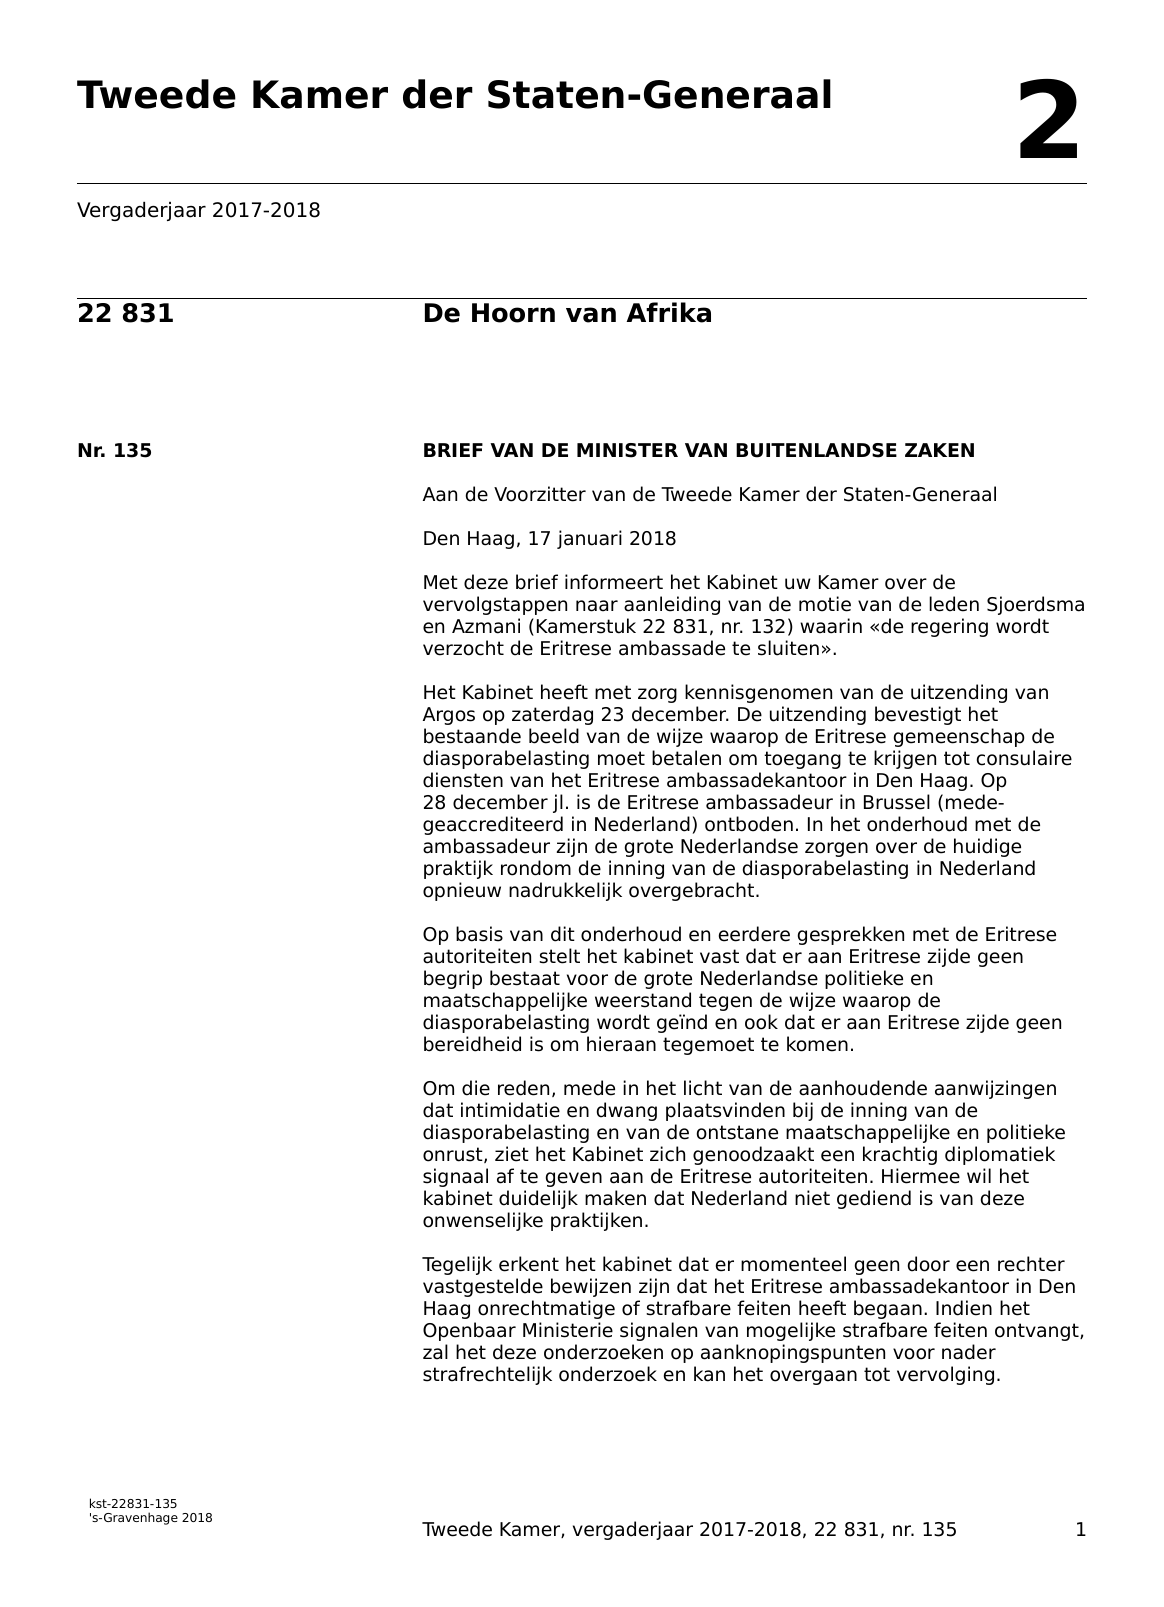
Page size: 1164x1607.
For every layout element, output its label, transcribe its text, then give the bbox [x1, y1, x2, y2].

table_header Tweede Kamer der Staten-Generaal [77, 59, 886, 183]
text Den Haag, 17 januari 2018 [422, 528, 1087, 550]
text Het Kabinet heeft met zorg kennisgenomen van de uitzending van Argos op zaterdag 23 december. De uitzending bevestigt het bestaande beeld van de wijze waarop de Eritrese gemeenschap de diasporabelasting moet betalen om toegang te krijgen tot consulaire diensten van het Eritrese ambassadekantoor in Den Haag. Op 28 december jl. is de Eritrese ambassadeur in Brussel (mede-geaccrediteerd in Nederland) ontboden. In het onderhoud met de ambassadeur zijn de grote Nederlandse zorgen over de huidige praktijk rondom de inning van de diasporabelasting in Nederland opnieuw nadrukkelijk overgebracht. [422, 682, 1087, 902]
text Met deze brief informeert het Kabinet uw Kamer over de vervolgstappen naar aanleiding van de motie van de leden Sjoerdsma en Azmani (Kamerstuk 22 831, nr. 132) waarin «de regering wordt verzocht de Eritrese ambassade te sluiten». [422, 572, 1087, 660]
text kst-22831-135 [88, 1497, 323, 1511]
subtitle Nr. 135 BRIEF VAN DE MINISTER VAN BUITENLANDSE ZAKEN [77, 440, 1087, 462]
text Om die reden, mede in het licht van de aanhoudende aanwijzingen dat intimidatie en dwang plaatsvinden bij de inning van de diasporabelasting en van de ontstane maatschappelijke en politieke onrust, ziet het Kabinet zich genoodzaakt een krachtig diplomatiek signaal af te geven aan de Eritrese autoriteiten. Hiermee wil het kabinet duidelijk maken dat Nederland niet gediend is van deze onwenselijke praktijken. [422, 1078, 1087, 1232]
text Aan de Voorzitter van de Tweede Kamer der Staten-Generaal [422, 484, 1087, 506]
text 's-Gravenhage 2018 [88, 1511, 323, 1525]
table_header 2 [886, 59, 1087, 183]
text Op basis van dit onderhoud en eerdere gesprekken met de Eritrese autoriteiten stelt het kabinet vast dat er aan Eritrese zijde geen begrip bestaat voor de grote Nederlandse politieke en maatschappelijke weerstand tegen de wijze waarop de diasporabelasting wordt geïnd en ook dat er aan Eritrese zijde geen bereidheid is om hieraan tegemoet te komen. [422, 924, 1087, 1056]
table_cell Vergaderjaar 2017-2018 [77, 184, 1087, 298]
subtitle 22 831 De Hoorn van Afrika [77, 299, 1087, 329]
text Tegelijk erkent het kabinet dat er momenteel geen door een rechter vastgestelde bewijzen zijn dat het Eritrese ambassadekantoor in Den Haag onrechtmatige of strafbare feiten heeft begaan. Indien het Openbaar Ministerie signalen van mogelijke strafbare feiten ontvangt, zal het deze onderzoeken op aanknopingspunten voor nader strafrechtelijk onderzoek en kan het overgaan tot vervolging. [422, 1254, 1087, 1386]
